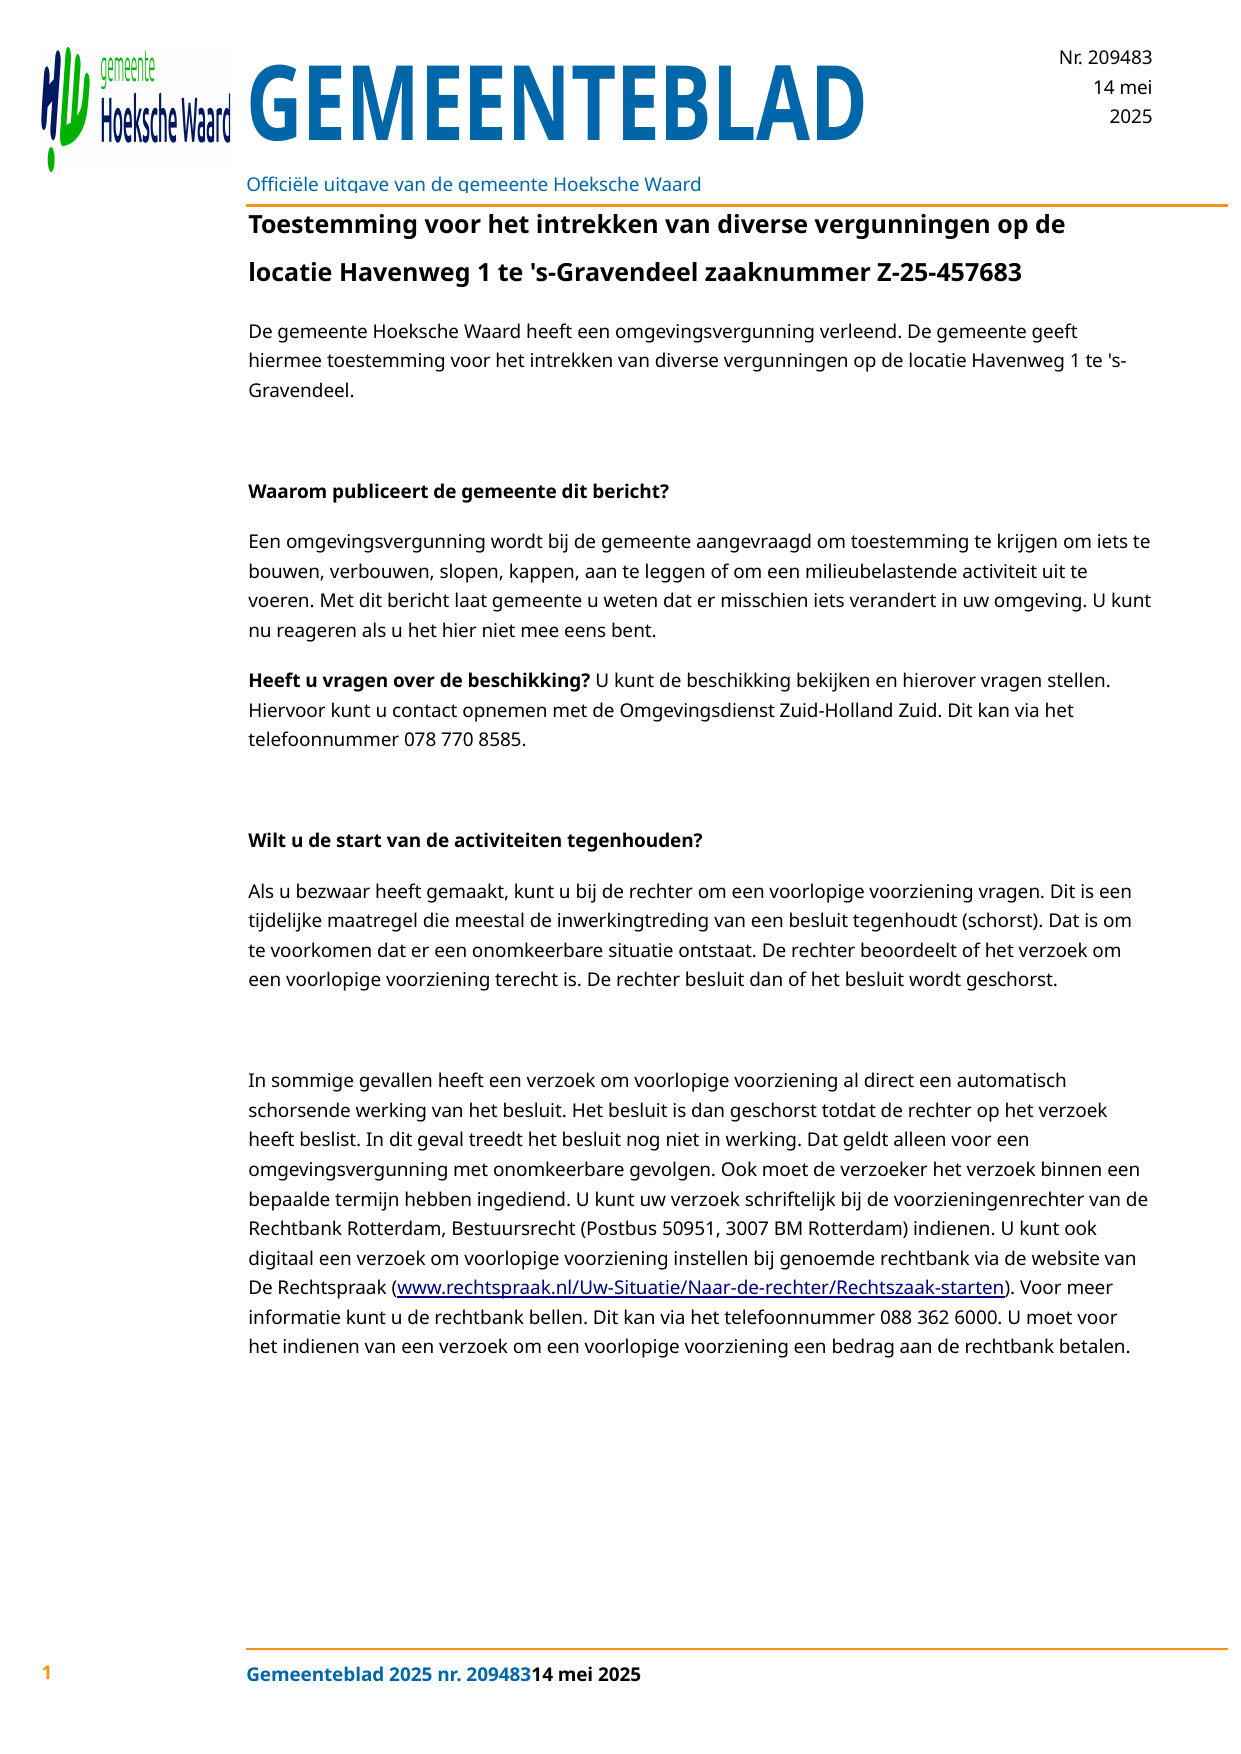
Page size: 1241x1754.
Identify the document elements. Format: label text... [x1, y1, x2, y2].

text Waarom publiceert de gemeente dit bericht? [248, 478, 1152, 504]
text Een omgevingsvergunning wordt bij de gemeente aangevraagd om toestemming te krijgen om iets te bouwen, verbouwen, slopen, kappen, aan te leggen of om een milieubelastende activiteit uit te voeren. Met dit bericht laat gemeente u weten dat er misschien iets verandert in uw omgeving. U kunt nu reageren als u het hier niet mee eens bent. [248, 528, 1152, 643]
text Als u bezwaar heeft gemaakt, kunt u bij de rechter om een voorlopige voorziening vragen. Dit is een tijdelijke maatregel die meestal de inwerkingtreding van een besluit tegenhoudt (schorst). Dat is om te voorkomen dat er een onomkeerbare situatie ontstaat. De rechter beoordeelt of het verzoek om een voorlopige voorziening terecht is. De rechter besluit dan of het besluit wordt geschorst. [248, 878, 1152, 992]
text De gemeente Hoeksche Waard heeft een omgevingsvergunning verleend. De gemeente geeft hiermee toestemming voor het intrekken van diverse vergunningen op de locatie Havenweg 1 te 's-Gravendeel. [248, 318, 1152, 403]
picture [41, 47, 231, 172]
text Heeft u vragen over de beschikking? U kunt de beschikking bekijken en hierover vragen stellen. Hiervoor kunt u contact opnemen met de Omgevingsdienst Zuid-Holland Zuid. Dit kan via het telefoonnummer 078 770 8585. [248, 667, 1152, 752]
text In sommige gevallen heeft een verzoek om voorlopige voorziening al direct een automatisch schorsende werking van het besluit. Het besluit is dan geschorst totdat de rechter op het verzoek heeft beslist. In dit geval treedt het besluit nog niet in werking. Dat geldt alleen voor een omgevingsvergunning met onomkeerbare gevolgen. Ook moet de verzoeker het verzoek binnen een bepaalde termijn hebben ingediend. U kunt uw verzoek schriftelijk bij de voorzieningenrechter van de Rechtbank Rotterdam, Bestuursrecht (Postbus 50951, 3007 BM Rotterdam) indienen. U kunt ook digitaal een verzoek om voorlopige voorziening instellen bij genoemde rechtbank via de website van De Rechtspraak (www.rechtspraak.nl/Uw-Situatie/Naar-de-rechter/Rechtszaak-starten). Voor meer informatie kunt u de rechtbank bellen. Dit kan via het telefoonnummer 088 362 6000. U moet voor het indienen van een verzoek om een voorlopige voorziening een bedrag aan de rechtbank betalen. [248, 1067, 1152, 1359]
text Wilt u de start van de activiteiten tegenhouden? [248, 827, 1152, 853]
text Toestemming voor het intrekken van diverse vergunningen op de locatie Havenweg 1 te 's-Gravendeel zaaknummer Z-25-457683 [248, 207, 1152, 288]
